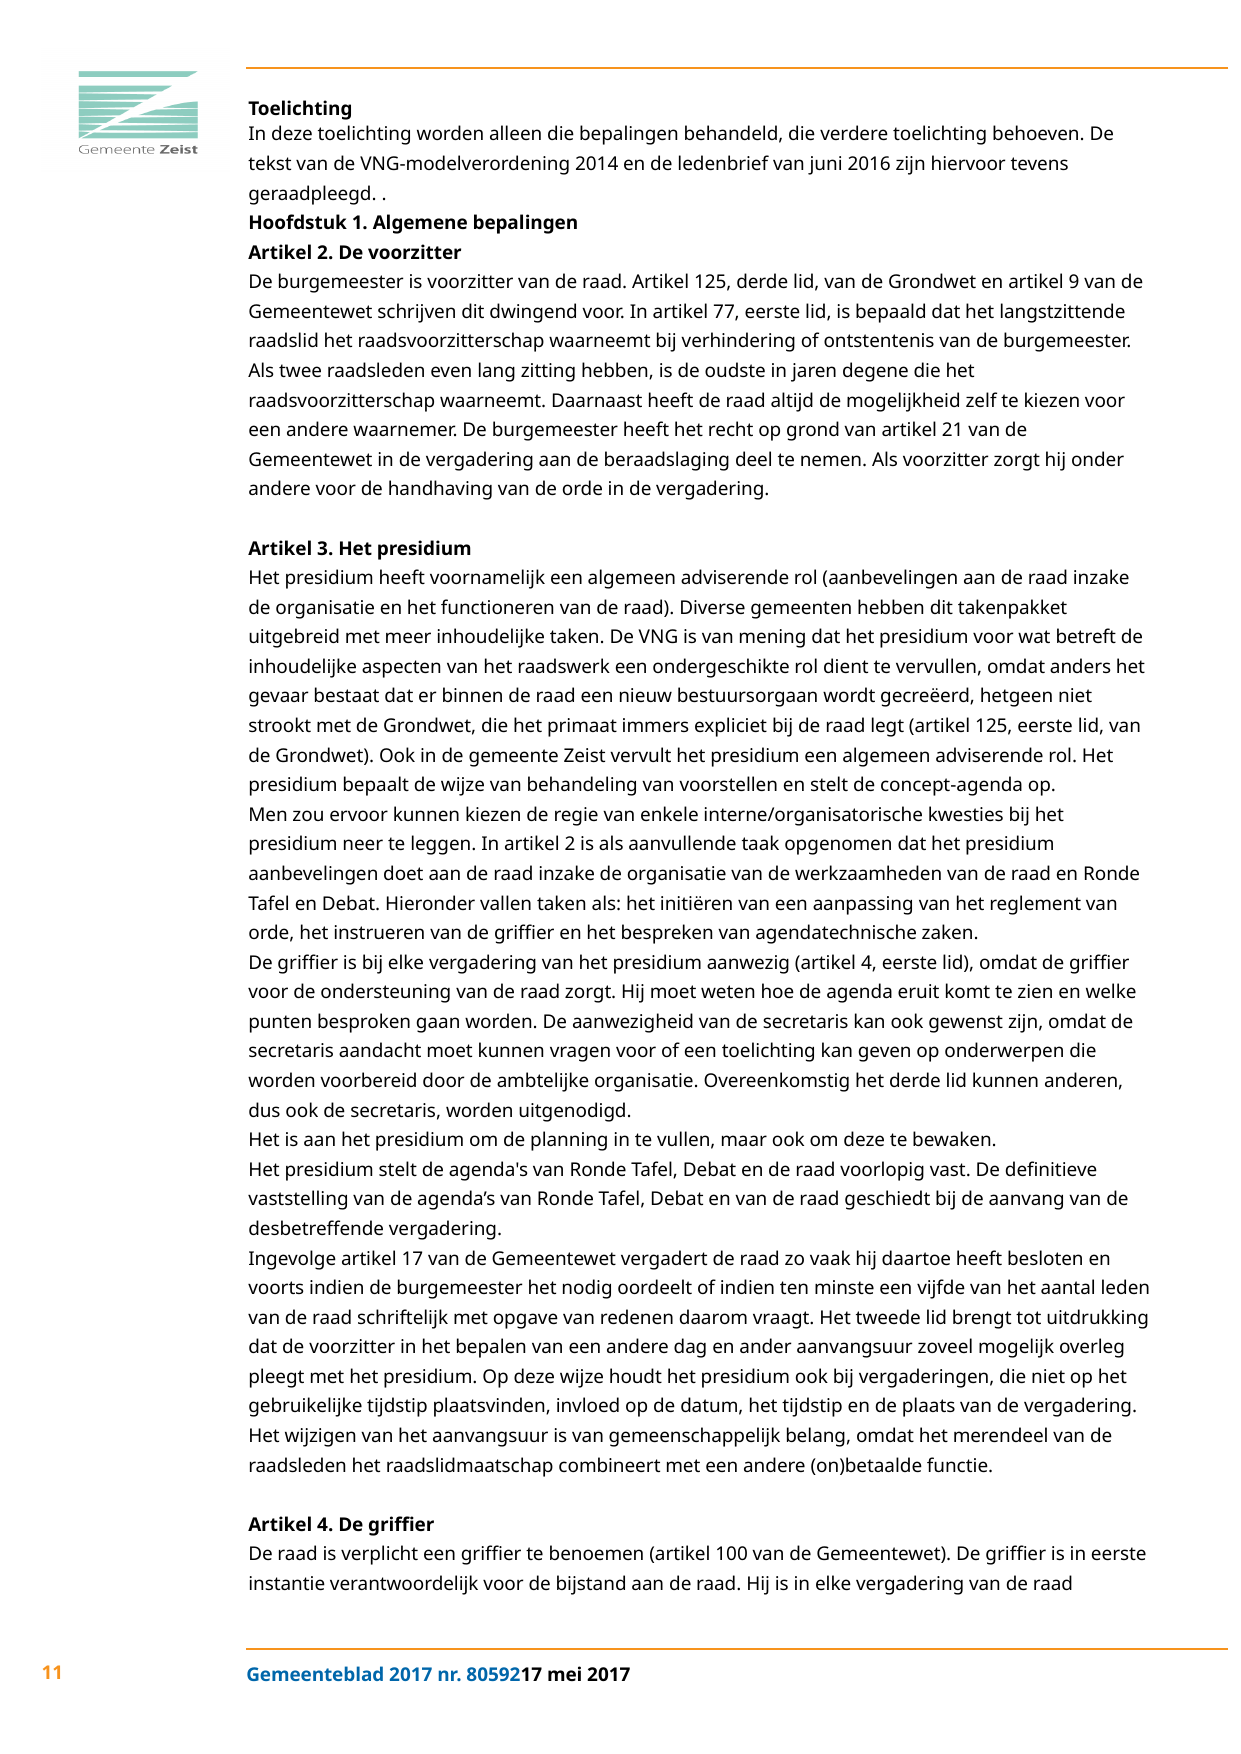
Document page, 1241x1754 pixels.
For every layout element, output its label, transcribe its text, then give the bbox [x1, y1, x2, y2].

text De griffier is bij elke vergadering van het presidium aanwezig (artikel 4, eerste lid), omdat de griffier voor de ondersteuning van de raad zorgt. Hij moet weten hoe de agenda eruit komt te zien en welke punten besproken gaan worden. De aanwezigheid van de secretaris kan ook gewenst zijn, omdat de secretaris aandacht moet kunnen vragen voor of een toelichting kan geven op onderwerpen die worden voorbereid door de ambtelijke organisatie. Overeenkomstig het derde lid kunnen anderen, dus ook de secretaris, worden uitgenodigd. [248, 949, 1152, 1123]
text Toelichting [248, 95, 1152, 121]
text Artikel 2. De voorzitter [248, 239, 1152, 265]
text Men zou ervoor kunnen kiezen de regie van enkele interne/organisatorische kwesties bij het presidium neer te leggen. In artikel 2 is als aanvullende taak opgenomen dat het presidium aanbevelingen doet aan de raad inzake de organisatie van de werkzaamheden van de raad en Ronde Tafel en Debat. Hieronder vallen taken als: het initiëren van een aanpassing van het reglement van orde, het instrueren van de griffier en het bespreken van agendatechnische zaken. [248, 801, 1152, 945]
text De burgemeester is voorzitter van de raad. Artikel 125, derde lid, van de Grondwet en artikel 9 van de Gemeentewet schrijven dit dwingend voor. In artikel 77, eerste lid, is bepaald dat het langstzittende raadslid het raadsvoorzitterschap waarneemt bij verhindering of ontstentenis van de burgemeester. Als twee raadsleden even lang zitting hebben, is de oudste in jaren degene die het raadsvoorzitterschap waarneemt. Daarnaast heeft de raad altijd de mogelijkheid zelf te kiezen voor een andere waarnemer. De burgemeester heeft het recht op grond van artikel 21 van de Gemeentewet in de vergadering aan de beraadslaging deel te nemen. Als voorzitter zorgt hij onder andere voor de handhaving van de orde in de vergadering. [248, 268, 1152, 501]
text Het is aan het presidium om de planning in te vullen, maar ook om deze te bewaken. [248, 1126, 1152, 1152]
text Het presidium heeft voornamelijk een algemeen adviserende rol (aanbevelingen aan de raad inzake de organisatie en het functioneren van de raad). Diverse gemeenten hebben dit takenpakket uitgebreid met meer inhoudelijke taken. De VNG is van mening dat het presidium voor wat betreft de inhoudelijke aspecten van het raadswerk een ondergeschikte rol dient te vervullen, omdat anders het gevaar bestaat dat er binnen de raad een nieuw bestuursorgaan wordt gecreëerd, hetgeen niet strookt met de Grondwet, die het primaat immers expliciet bij de raad legt (artikel 125, eerste lid, van de Grondwet). Ook in de gemeente Zeist vervult het presidium een algemeen adviserende rol. Het presidium bepaalt de wijze van behandeling van voorstellen en stelt de concept-agenda op. [248, 564, 1152, 797]
picture [41, 47, 231, 172]
text Het presidium stelt de agenda's van Ronde Tafel, Debat en de raad voorlopig vast. De definitieve vaststelling van de agenda’s van Ronde Tafel, Debat en van de raad geschiedt bij de aanvang van de desbetreffende vergadering. [248, 1156, 1152, 1241]
text De raad is verplicht een griffier te benoemen (artikel 100 van de Gemeentewet). De griffier is in eerste instantie verantwoordelijk voor de bijstand aan de raad. Hij is in elke vergadering van de raad [248, 1541, 1152, 1596]
text Artikel 4. De griffier [248, 1511, 1152, 1537]
text In deze toelichting worden alleen die bepalingen behandeld, die verdere toelichting behoeven. De tekst van de VNG-modelverordening 2014 en de ledenbrief van juni 2016 zijn hiervoor tevens geraadpleegd. . [248, 121, 1152, 206]
text Ingevolge artikel 17 van de Gemeentewet vergadert de raad zo vaak hij daartoe heeft besloten en voorts indien de burgemeester het nodig oordeelt of indien ten minste een vijfde van het aantal leden van de raad schriftelijk met opgave van redenen daarom vraagt. Het tweede lid brengt tot uitdrukking dat de voorzitter in het bepalen van een andere dag en ander aanvangsuur zoveel mogelijk overleg pleegt met het presidium. Op deze wijze houdt het presidium ook bij vergaderingen, die niet op het gebruikelijke tijdstip plaatsvinden, invloed op de datum, het tijdstip en de plaats van de vergadering. Het wijzigen van het aanvangsuur is van gemeenschappelijk belang, omdat het merendeel van de raadsleden het raadslidmaatschap combineert met een andere (on)betaalde functie. [248, 1245, 1152, 1478]
text Hoofdstuk 1. Algemene bepalingen [248, 209, 1152, 235]
text Artikel 3. Het presidium [248, 535, 1152, 561]
